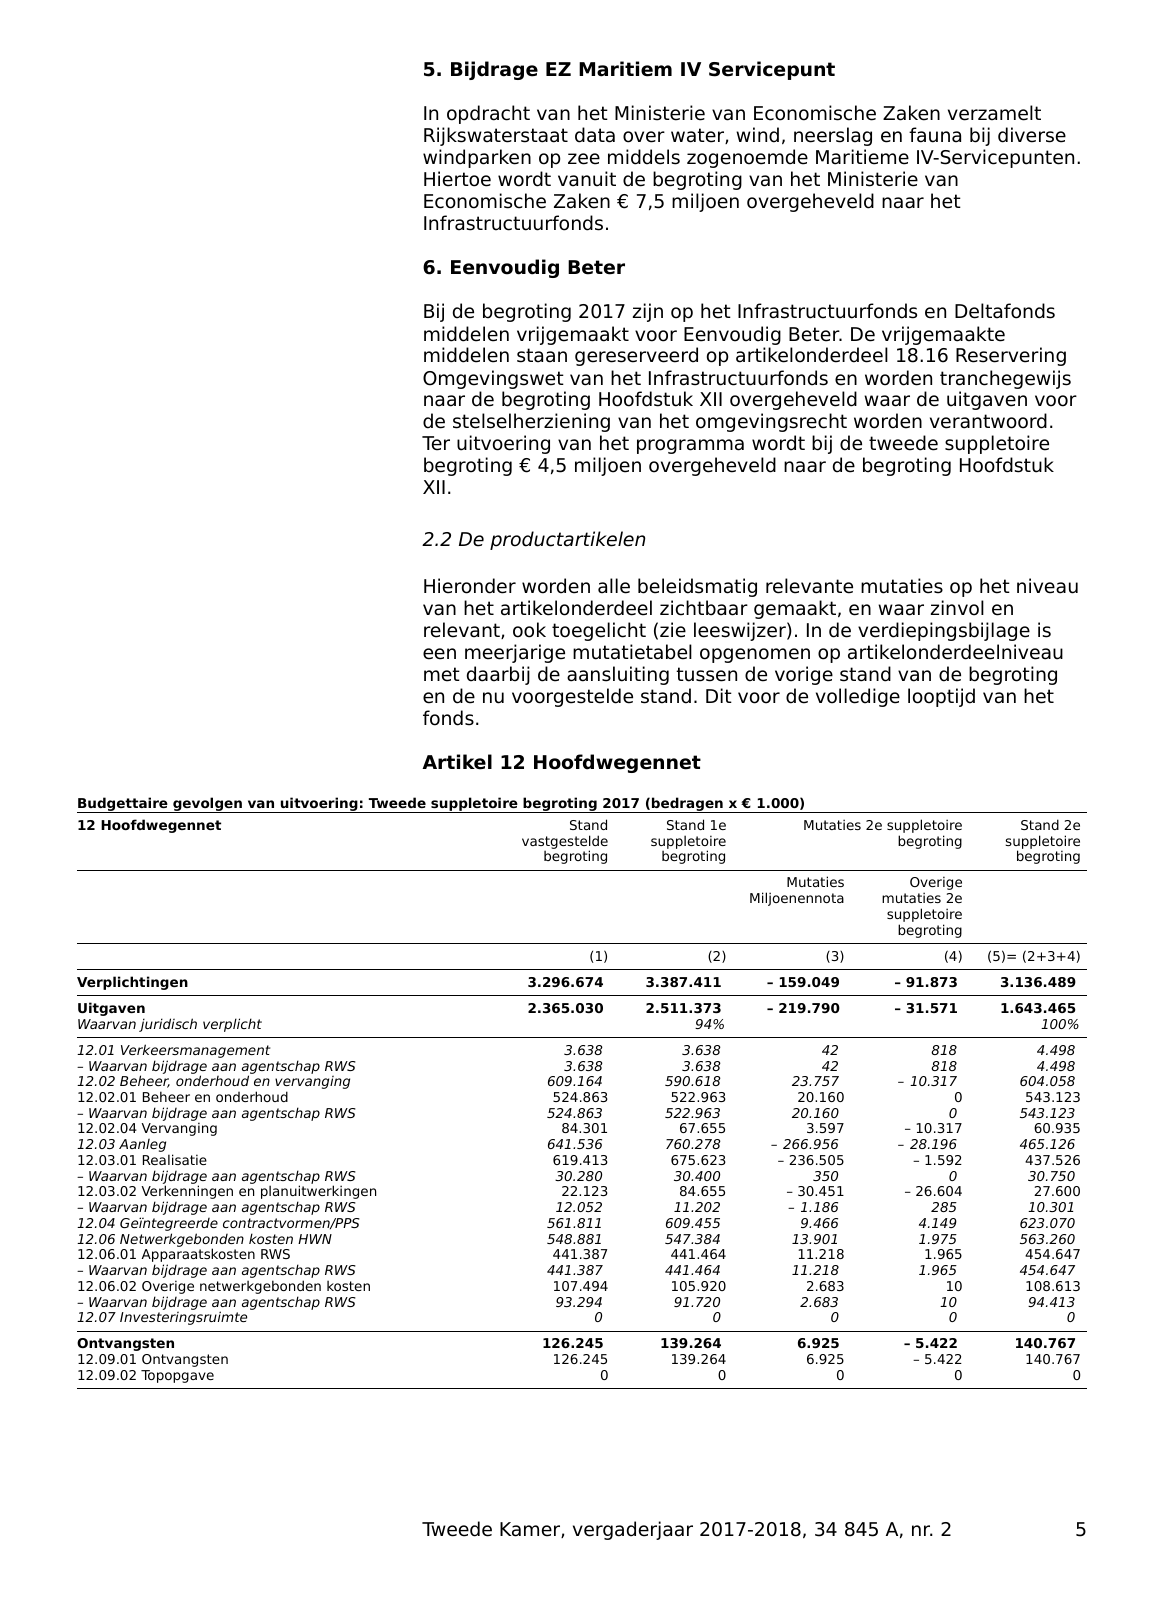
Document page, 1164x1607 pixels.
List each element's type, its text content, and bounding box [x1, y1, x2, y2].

table_cell Stand vastgestelde begroting [496, 813, 614, 869]
table_cell 126.245 [496, 1332, 614, 1352]
table_cell 2.365.030 [496, 996, 614, 1017]
table_cell 30.750 [969, 1169, 1087, 1184]
table_cell 11.218 [732, 1247, 850, 1263]
table_cell – 266.956 [732, 1137, 850, 1153]
table_cell 12 Hoofdwegennet [77, 813, 496, 869]
table_cell 818 [850, 1059, 968, 1074]
table_cell 12.03 Aanleg [77, 1137, 496, 1153]
table_cell – Waarvan bijdrage aan agentschap RWS [77, 1200, 496, 1216]
table_cell 42 [732, 1059, 850, 1074]
table_cell 93.294 [496, 1294, 614, 1310]
table_cell 441.464 [614, 1247, 732, 1263]
table_cell Uitgaven [77, 996, 496, 1017]
table_cell [732, 1017, 850, 1037]
table_cell Ontvangsten [77, 1332, 496, 1352]
table_cell 441.387 [496, 1247, 614, 1263]
table_cell 441.387 [496, 1263, 614, 1279]
table_cell Stand 1e suppletoire begroting [614, 813, 732, 869]
table_cell – 26.604 [850, 1184, 968, 1200]
table_cell [77, 871, 496, 943]
table_cell Overige mutaties 2e suppletoire begroting [850, 871, 968, 943]
table_cell – Waarvan bijdrage aan agentschap RWS [77, 1169, 496, 1184]
table_cell 454.647 [969, 1263, 1087, 1279]
table_cell 100% [969, 1017, 1087, 1037]
table_cell 27.600 [969, 1184, 1087, 1200]
table_cell 4.149 [850, 1216, 968, 1231]
table_cell 0 [850, 1310, 968, 1331]
table_cell 454.647 [969, 1247, 1087, 1263]
table_cell 30.400 [614, 1169, 732, 1184]
table_cell 22.123 [496, 1184, 614, 1200]
table_cell 543.123 [969, 1090, 1087, 1106]
table_cell 67.655 [614, 1121, 732, 1137]
table_cell 3.597 [732, 1121, 850, 1137]
table_cell Mutaties 2e suppletoire begroting [732, 813, 968, 869]
table_cell 12.02.01 Beheer en onderhoud [77, 1090, 496, 1106]
table_cell 23.757 [732, 1074, 850, 1090]
table_cell – Waarvan bijdrage aan agentschap RWS [77, 1294, 496, 1310]
table_cell (1) [496, 944, 614, 969]
table_cell – 10.317 [850, 1074, 968, 1090]
table_cell 139.264 [614, 1352, 732, 1368]
table_cell 30.280 [496, 1169, 614, 1184]
subtitle Artikel 12 Hoofdwegennet [422, 752, 1087, 774]
table_cell 140.767 [969, 1332, 1087, 1352]
table_cell 3.638 [614, 1038, 732, 1058]
table_cell – 1.592 [850, 1153, 968, 1168]
table_cell 437.526 [969, 1153, 1087, 1168]
table_cell 12.06.02 Overige netwerkgebonden kosten [77, 1279, 496, 1294]
table_cell Waarvan juridisch verplicht [77, 1017, 496, 1037]
table_cell 3.638 [496, 1038, 614, 1058]
table_cell [77, 944, 496, 969]
table_cell 12.02.04 Vervanging [77, 1121, 496, 1137]
table_cell 641.536 [496, 1137, 614, 1153]
table_cell Verplichtingen [77, 970, 496, 995]
table_cell 3.638 [496, 1059, 614, 1074]
table_cell 590.618 [614, 1074, 732, 1090]
table_cell 108.613 [969, 1279, 1087, 1294]
table_cell (5)= (2+3+4) [969, 944, 1087, 969]
table_cell 107.494 [496, 1279, 614, 1294]
table_cell 619.413 [496, 1153, 614, 1168]
table_cell 2.683 [732, 1279, 850, 1294]
subtitle 6. Eenvoudig Beter [422, 257, 1087, 279]
table_cell 760.278 [614, 1137, 732, 1153]
table_cell 60.935 [969, 1121, 1087, 1137]
table_cell 0 [969, 1310, 1087, 1331]
table_cell 12.07 Investeringsruimte [77, 1310, 496, 1331]
table_cell 6.925 [732, 1352, 850, 1368]
table_cell 105.920 [614, 1279, 732, 1294]
table_cell 10 [850, 1279, 968, 1294]
table_cell (4) [850, 944, 968, 969]
text In opdracht van het Ministerie van Economische Zaken verzamelt Rijkswaterstaat data over water, wind, neerslag en fauna bij diverse windparken op zee middels zogenoemde Maritieme IV-Servicepunten. Hiertoe wordt vanuit de begroting van het Ministerie van Economische Zaken € 7,5 miljoen overgeheveld naar het Infrastructuurfonds. [422, 103, 1087, 235]
table_cell 12.09.01 Ontvangsten [77, 1352, 496, 1368]
table_cell – 236.505 [732, 1153, 850, 1168]
table_cell 0 [969, 1368, 1087, 1388]
table_cell 12.09.02 Topopgave [77, 1368, 496, 1388]
table_cell 12.04 Geïntegreerde contractvormen/PPS [77, 1216, 496, 1231]
table_cell – 10.317 [850, 1121, 968, 1137]
table_cell 140.767 [969, 1352, 1087, 1368]
table_cell – 30.451 [732, 1184, 850, 1200]
table_cell 12.01 Verkeersmanagement [77, 1038, 496, 1058]
table_cell 285 [850, 1200, 968, 1216]
table_cell 12.06.01 Apparaatskosten RWS [77, 1247, 496, 1263]
table_cell 441.464 [614, 1263, 732, 1279]
table_cell 20.160 [732, 1106, 850, 1121]
table_cell 12.03.02 Verkenningen en planuitwerkingen [77, 1184, 496, 1200]
table_cell – 219.790 [732, 996, 850, 1017]
table_cell [496, 1017, 614, 1037]
table_cell 11.202 [614, 1200, 732, 1216]
table_cell – 5.422 [850, 1352, 968, 1368]
table_cell 84.301 [496, 1121, 614, 1137]
table_cell 20.160 [732, 1090, 850, 1106]
table_cell 3.136.489 [969, 970, 1087, 995]
table_cell 0 [496, 1310, 614, 1331]
table_cell 0 [850, 1169, 968, 1184]
table_cell – Waarvan bijdrage aan agentschap RWS [77, 1106, 496, 1121]
table_cell 522.963 [614, 1090, 732, 1106]
table_cell 0 [850, 1368, 968, 1388]
table_cell 0 [732, 1310, 850, 1331]
text Hieronder worden alle beleidsmatig relevante mutaties op het niveau van het artikelonderdeel zichtbaar gemaakt, en waar zinvol en relevant, ook toegelicht (zie leeswijzer). In de verdiepingsbijlage is een meerjarige mutatietabel opgenomen op artikelonderdeelniveau met daarbij de aansluiting tussen de vorige stand van de begroting en de nu voorgestelde stand. Dit voor de volledige looptijd van het fonds. [422, 576, 1087, 730]
table_cell – 5.422 [850, 1332, 968, 1352]
table_cell 139.264 [614, 1332, 732, 1352]
table_cell 547.384 [614, 1231, 732, 1247]
table_cell (2) [614, 944, 732, 969]
table_cell 12.052 [496, 1200, 614, 1216]
table_cell 3.387.411 [614, 970, 732, 995]
table_cell [969, 871, 1087, 943]
table_cell 563.260 [969, 1231, 1087, 1247]
table_cell 10.301 [969, 1200, 1087, 1216]
subtitle 5. Bijdrage EZ Maritiem IV Servicepunt [422, 59, 1087, 81]
table_cell 11.218 [732, 1263, 850, 1279]
table_cell 94.413 [969, 1294, 1087, 1310]
table_cell – 1.186 [732, 1200, 850, 1216]
table_cell 522.963 [614, 1106, 732, 1121]
table_cell 675.623 [614, 1153, 732, 1168]
subtitle 2.2 De productartikelen [422, 529, 1087, 551]
table_cell – 91.873 [850, 970, 968, 995]
table_cell 604.058 [969, 1074, 1087, 1090]
table_cell 42 [732, 1038, 850, 1058]
table_cell [850, 1017, 968, 1037]
table_cell 609.164 [496, 1074, 614, 1090]
table_cell [496, 871, 614, 943]
table_cell 94% [614, 1017, 732, 1037]
table_cell 350 [732, 1169, 850, 1184]
table_cell [614, 871, 732, 943]
table_cell 1.643.465 [969, 996, 1087, 1017]
table_cell 12.03.01 Realisatie [77, 1153, 496, 1168]
table_cell – 28.196 [850, 1137, 968, 1153]
table_cell 623.070 [969, 1216, 1087, 1231]
table_cell Stand 2e suppletoire begroting [969, 813, 1087, 869]
table_header Budgettaire gevolgen van uitvoering: Tweede suppletoire begroting 2017 (bedragen x € 1.000) [77, 796, 1087, 812]
table_cell 4.498 [969, 1038, 1087, 1058]
table_cell 10 [850, 1294, 968, 1310]
text Bij de begroting 2017 zijn op het Infrastructuurfonds en Deltafonds middelen vrijgemaakt voor Eenvoudig Beter. De vrijgemaakte middelen staan gereserveerd op artikelonderdeel 18.16 Reservering Omgevingswet van het Infrastructuurfonds en worden tranchegewijs naar de begroting Hoofdstuk XII overgeheveld waar de uitgaven voor de stelselherziening van het omgevingsrecht worden verantwoord. Ter uitvoering van het programma wordt bij de tweede suppletoire begroting € 4,5 miljoen overgeheveld naar de begroting Hoofdstuk XII. [422, 301, 1087, 499]
table_cell – 31.571 [850, 996, 968, 1017]
table_cell 1.965 [850, 1263, 968, 1279]
table_cell 9.466 [732, 1216, 850, 1231]
table_cell Mutaties Miljoenennota [732, 871, 850, 943]
table_cell 0 [732, 1368, 850, 1388]
table_cell – 159.049 [732, 970, 850, 995]
table_cell 0 [614, 1368, 732, 1388]
table_cell – Waarvan bijdrage aan agentschap RWS [77, 1263, 496, 1279]
table_cell 4.498 [969, 1059, 1087, 1074]
table_cell 3.638 [614, 1059, 732, 1074]
table_cell 2.511.373 [614, 996, 732, 1017]
table_cell – Waarvan bijdrage aan agentschap RWS [77, 1059, 496, 1074]
table_cell 12.06 Netwerkgebonden kosten HWN [77, 1231, 496, 1247]
table_cell 0 [850, 1090, 968, 1106]
table_cell 548.881 [496, 1231, 614, 1247]
table_cell 818 [850, 1038, 968, 1058]
table_cell (3) [732, 944, 850, 969]
table_cell 1.965 [850, 1247, 968, 1263]
table_cell 524.863 [496, 1106, 614, 1121]
table_cell 13.901 [732, 1231, 850, 1247]
table_cell 0 [850, 1106, 968, 1121]
table_cell 91.720 [614, 1294, 732, 1310]
table_cell 1.975 [850, 1231, 968, 1247]
table_cell 561.811 [496, 1216, 614, 1231]
table_cell 126.245 [496, 1352, 614, 1368]
table_cell 6.925 [732, 1332, 850, 1352]
table_cell 524.863 [496, 1090, 614, 1106]
table_cell 0 [614, 1310, 732, 1331]
table_cell 609.455 [614, 1216, 732, 1231]
table_cell 0 [496, 1368, 614, 1388]
table_cell 3.296.674 [496, 970, 614, 995]
table_cell 2.683 [732, 1294, 850, 1310]
table_cell 12.02 Beheer, onderhoud en vervanging [77, 1074, 496, 1090]
table_cell 465.126 [969, 1137, 1087, 1153]
table_cell 84.655 [614, 1184, 732, 1200]
table_cell 543.123 [969, 1106, 1087, 1121]
